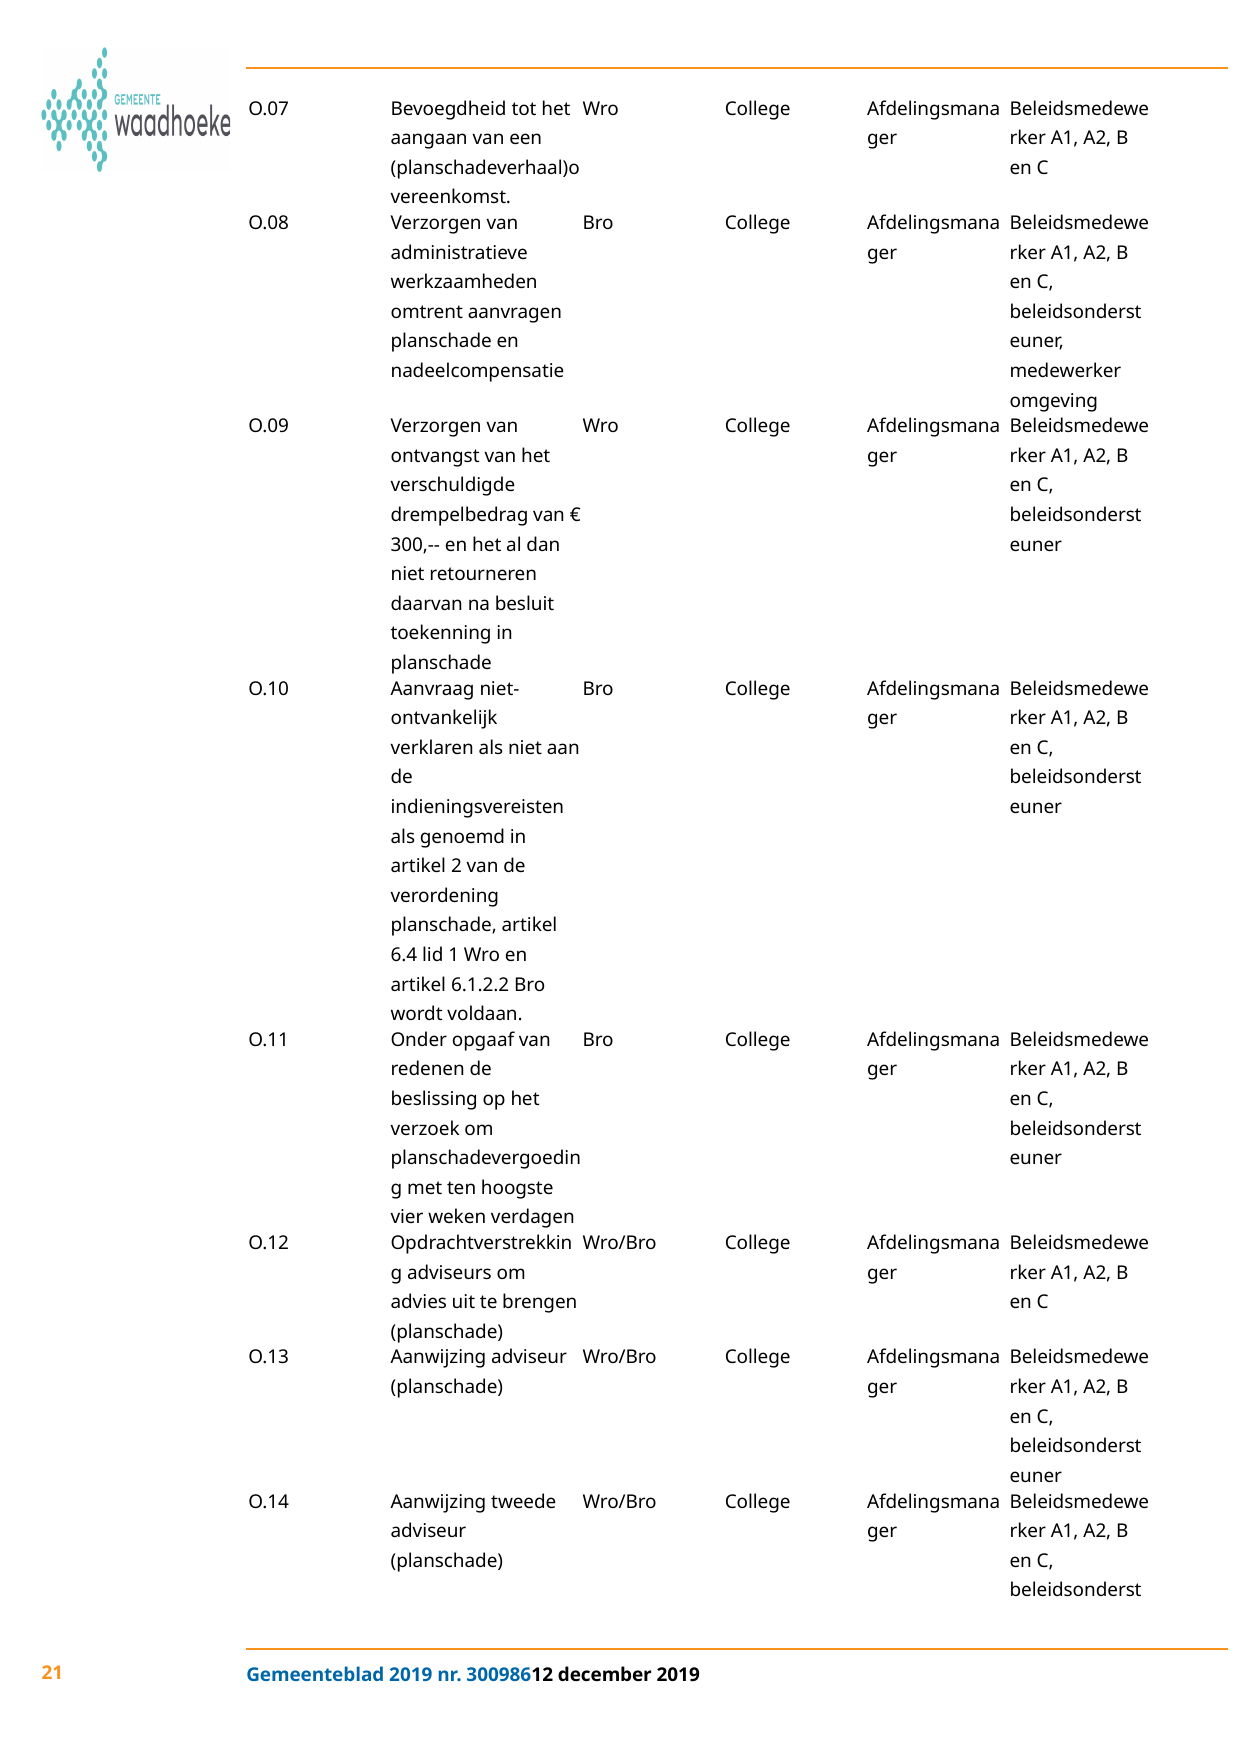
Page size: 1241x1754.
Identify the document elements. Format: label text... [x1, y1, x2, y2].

picture [41, 47, 231, 172]
table_cell Afdelingsmanager [867, 1229, 1009, 1344]
table_cell O.10 [248, 675, 390, 1026]
table_cell O.14 [248, 1488, 390, 1602]
table_cell Wro [582, 95, 724, 209]
table_cell Beleidsmedewerker A1, A2, B en C, beleidsondersteuner [1009, 675, 1152, 1026]
table_cell Beleidsmedewerker A1, A2, B en C, beleidsondersteuner [1009, 413, 1152, 675]
table_cell O.08 [248, 209, 390, 412]
table_cell O.13 [248, 1344, 390, 1488]
table_cell Beleidsmedewerker A1, A2, B en C, beleidsondersteuner, medewerker omgeving [1009, 209, 1152, 412]
table_cell College [725, 1488, 867, 1602]
table_cell Afdelingsmanager [867, 95, 1009, 209]
table_cell Afdelingsmanager [867, 675, 1009, 1026]
table_cell Wro/Bro [582, 1344, 724, 1488]
table_cell Aanvraag niet-ontvankelijk verklaren als niet aan de indieningsvereisten als genoemd in artikel 2 van de verordening planschade, artikel 6.4 lid 1 Wro en artikel 6.1.2.2 Bro wordt voldaan. [390, 675, 582, 1026]
table_cell O.09 [248, 413, 390, 675]
table_cell Opdrachtverstrekking adviseurs om advies uit te brengen (planschade) [390, 1229, 582, 1344]
table_cell Afdelingsmanager [867, 1344, 1009, 1488]
table_cell Wro/Bro [582, 1229, 724, 1344]
table_cell O.12 [248, 1229, 390, 1344]
table_cell College [725, 1344, 867, 1488]
table_cell Onder opgaaf van redenen de beslissing op het verzoek om planschadevergoeding met ten hoogste vier weken verdagen [390, 1026, 582, 1229]
table_cell College [725, 209, 867, 412]
table_cell Wro [582, 413, 724, 675]
table_cell College [725, 675, 867, 1026]
table_cell College [725, 413, 867, 675]
table_cell Beleidsmedewerker A1, A2, B en C [1009, 95, 1152, 209]
table_cell Afdelingsmanager [867, 1026, 1009, 1229]
table_cell Aanwijzing tweede adviseur (planschade) [390, 1488, 582, 1602]
table_cell Afdelingsmanager [867, 1488, 1009, 1602]
table_cell Beleidsmedewerker A1, A2, B en C [1009, 1229, 1152, 1344]
table_cell College [725, 95, 867, 209]
table_cell College [725, 1026, 867, 1229]
table_cell O.07 [248, 95, 390, 209]
table_cell O.11 [248, 1026, 390, 1229]
table_cell Beleidsmedewerker A1, A2, B en C, beleidsondersteuner [1009, 1344, 1152, 1488]
table_cell Bro [582, 209, 724, 412]
table_cell Afdelingsmanager [867, 413, 1009, 675]
table_cell College [725, 1229, 867, 1344]
table_cell Bro [582, 1026, 724, 1229]
table_cell Afdelingsmanager [867, 209, 1009, 412]
table_cell Wro/Bro [582, 1488, 724, 1602]
table_cell Verzorgen van administratieve werkzaamheden omtrent aanvragen planschade en nadeelcompensatie [390, 209, 582, 412]
table_cell Beleidsmedewerker A1, A2, B en C, beleidsondersteuner [1009, 1026, 1152, 1229]
table_cell Verzorgen van ontvangst van het verschuldigde drempelbedrag van € 300,-- en het al dan niet retourneren daarvan na besluit toekenning in planschade [390, 413, 582, 675]
table_cell Beleidsmedewerker A1, A2, B en C, beleidsonderst [1009, 1488, 1152, 1602]
table_cell Bevoegdheid tot het aangaan van een (planschadeverhaal)overeenkomst. [390, 95, 582, 209]
table_cell Bro [582, 675, 724, 1026]
table_cell Aanwijzing adviseur (planschade) [390, 1344, 582, 1488]
